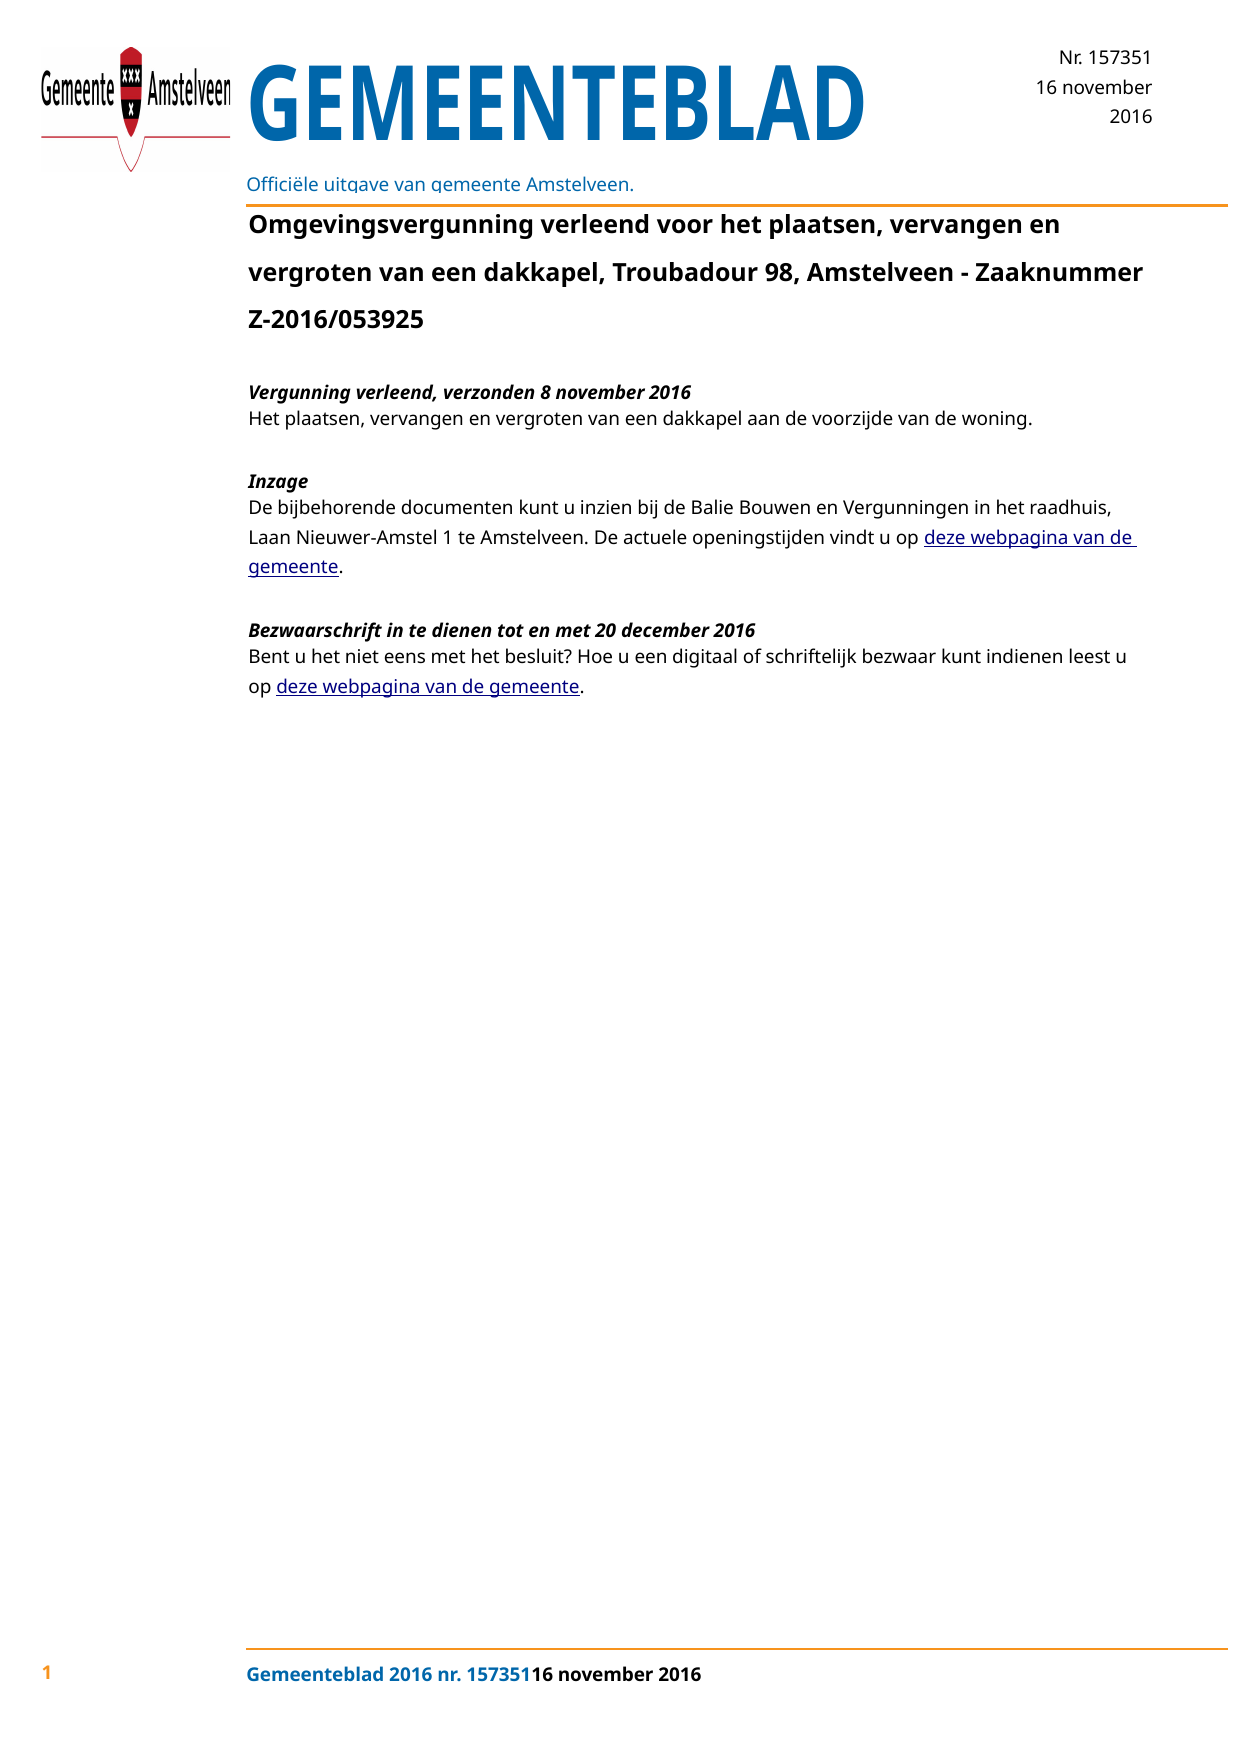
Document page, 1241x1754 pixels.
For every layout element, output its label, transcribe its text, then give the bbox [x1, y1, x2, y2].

text Inzage [248, 469, 1152, 494]
text Vergunning verleend, verzonden 8 november 2016 [248, 379, 1152, 405]
text Het plaatsen, vervangen en vergroten van een dakkapel aan de voorzijde van de woning. [248, 405, 1152, 431]
text Bezwaarschrift in te dienen tot en met 20 december 2016 [248, 618, 1152, 643]
text Omgevingsvergunning verleend voor het plaatsen, vervangen en vergroten van een dakkapel, Troubadour 98, Amstelveen - Zaaknummer Z-2016/053925 [248, 207, 1152, 336]
picture [41, 47, 231, 172]
text Bent u het niet eens met het besluit? Hoe u een digitaal of schriftelijk bezwaar kunt indienen leest u op deze webpagina van de gemeente. [248, 643, 1152, 699]
text De bijbehorende documenten kunt u inzien bij de Balie Bouwen en Vergunningen in het raadhuis, Laan Nieuwer-Amstel 1 te Amstelveen. De actuele openingstijden vindt u op deze webpagina van de gemeente. [248, 494, 1152, 579]
